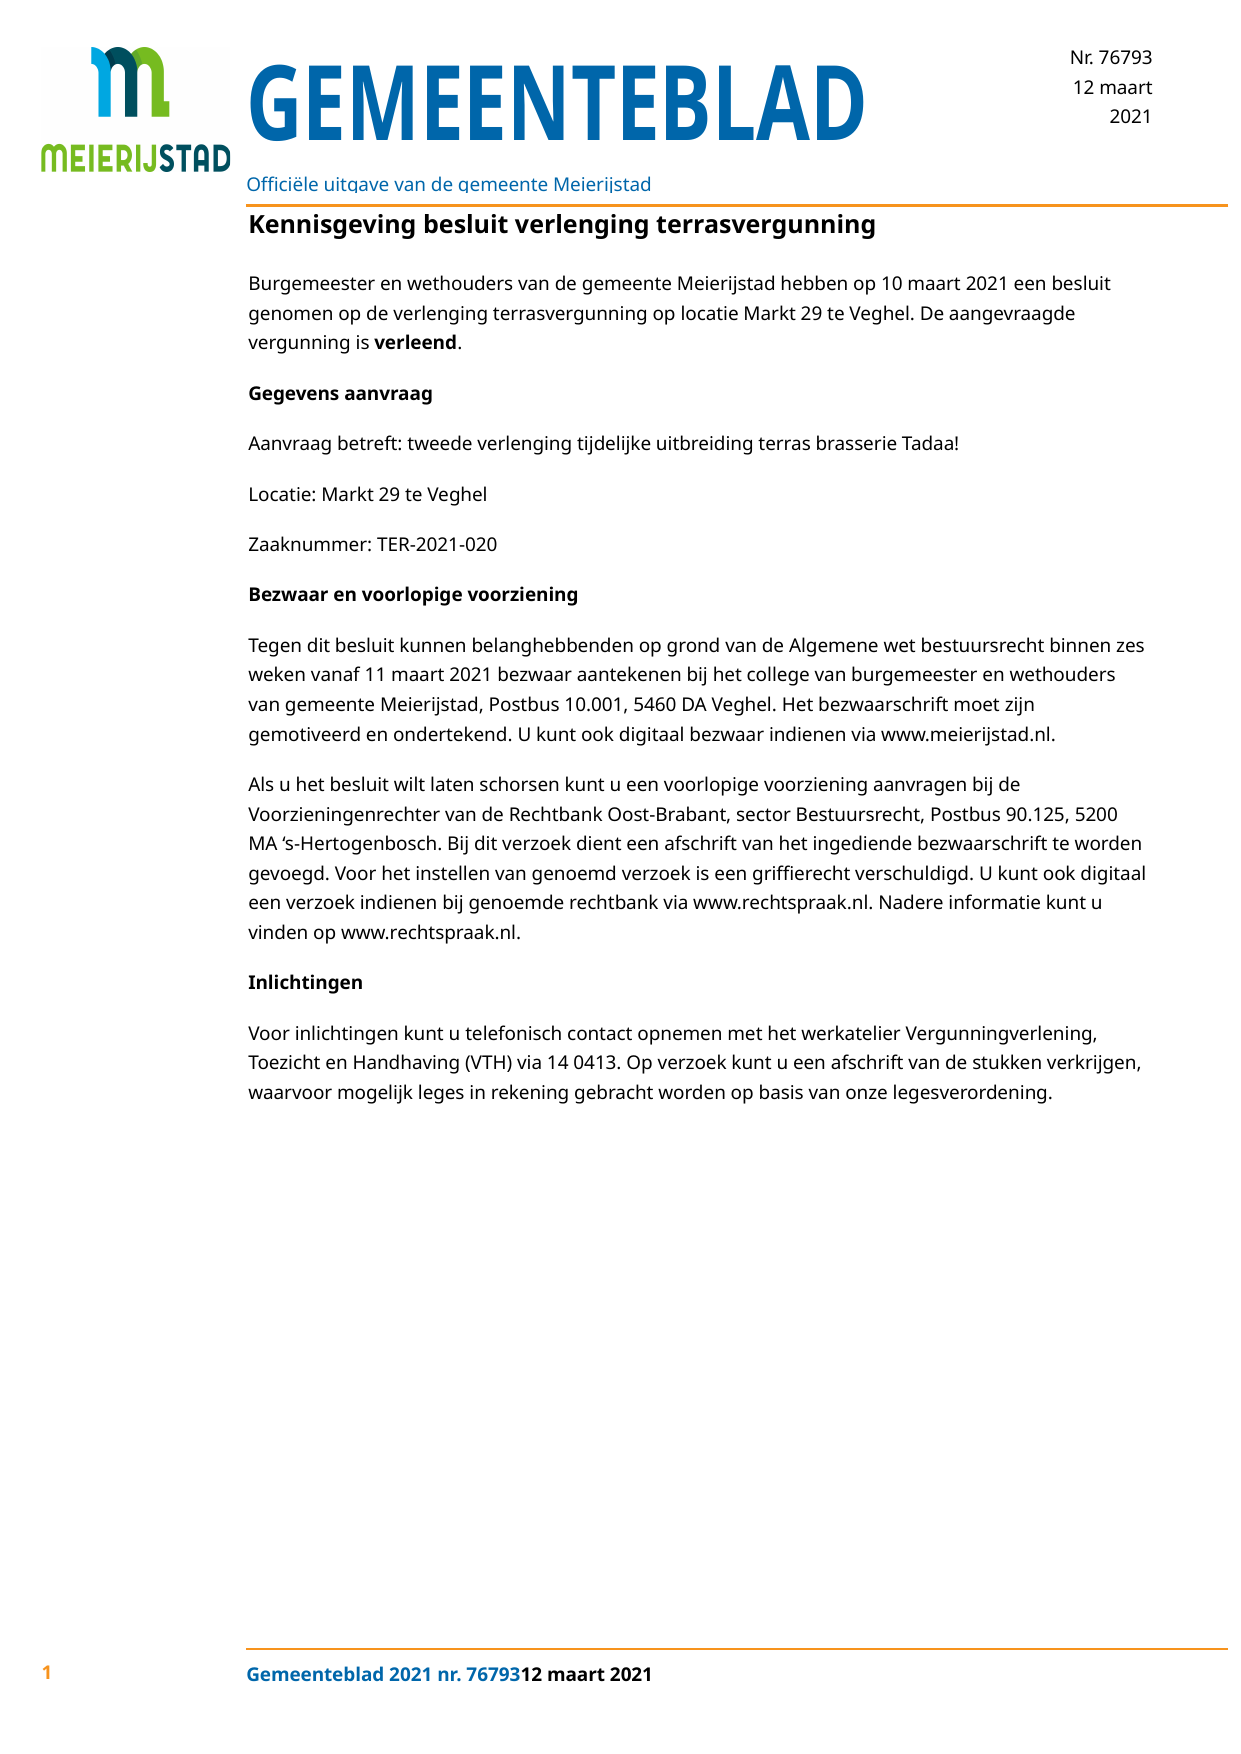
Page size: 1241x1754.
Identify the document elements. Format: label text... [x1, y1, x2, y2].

text Zaaknummer: TER-2021-020 [248, 531, 1152, 557]
text Burgemeester en wethouders van de gemeente Meierijstad hebben op 10 maart 2021 een besluit genomen op de verlenging terrasvergunning op locatie Markt 29 te Veghel. De aangevraagde vergunning is verleend. [248, 270, 1152, 355]
text Bezwaar en voorlopige voorziening [248, 582, 1152, 607]
text Inlichtingen [248, 969, 1152, 995]
text Voor inlichtingen kunt u telefonisch contact opnemen met het werkatelier Vergunningverlening, Toezicht en Handhaving (VTH) via 14 0413. Op verzoek kunt u een afschrift van de stukken verkrijgen, waarvoor mogelijk leges in rekening gebracht worden op basis van onze legesverordening. [248, 1020, 1152, 1105]
text Aanvraag betreft: tweede verlenging tijdelijke uitbreiding terras brasserie Tadaa! [248, 430, 1152, 456]
text Als u het besluit wilt laten schorsen kunt u een voorlopige voorziening aanvragen bij de Voorzieningenrechter van de Rechtbank Oost-Brabant, sector Bestuursrecht, Postbus 90.125, 5200 MA ‘s-Hertogenbosch. Bij dit verzoek dient een afschrift van het ingediende bezwaarschrift te worden gevoegd. Voor het instellen van genoemd verzoek is een griffierecht verschuldigd. U kunt ook digitaal een verzoek indienen bij genoemde rechtbank via www.rechtspraak.nl. Nadere informatie kunt u vinden op www.rechtspraak.nl. [248, 771, 1152, 945]
text Kennisgeving besluit verlenging terrasvergunning [248, 207, 1152, 241]
text Tegen dit besluit kunnen belanghebbenden op grond van de Algemene wet bestuursrecht binnen zes weken vanaf 11 maart 2021 bezwaar aantekenen bij het college van burgemeester en wethouders van gemeente Meierijstad, Postbus 10.001, 5460 DA Veghel. Het bezwaarschrift moet zijn gemotiveerd en ondertekend. U kunt ook digitaal bezwaar indienen via www.meierijstad.nl. [248, 632, 1152, 746]
picture [41, 47, 231, 172]
text Gegevens aanvraag [248, 380, 1152, 406]
text Locatie: Markt 29 te Veghel [248, 481, 1152, 506]
